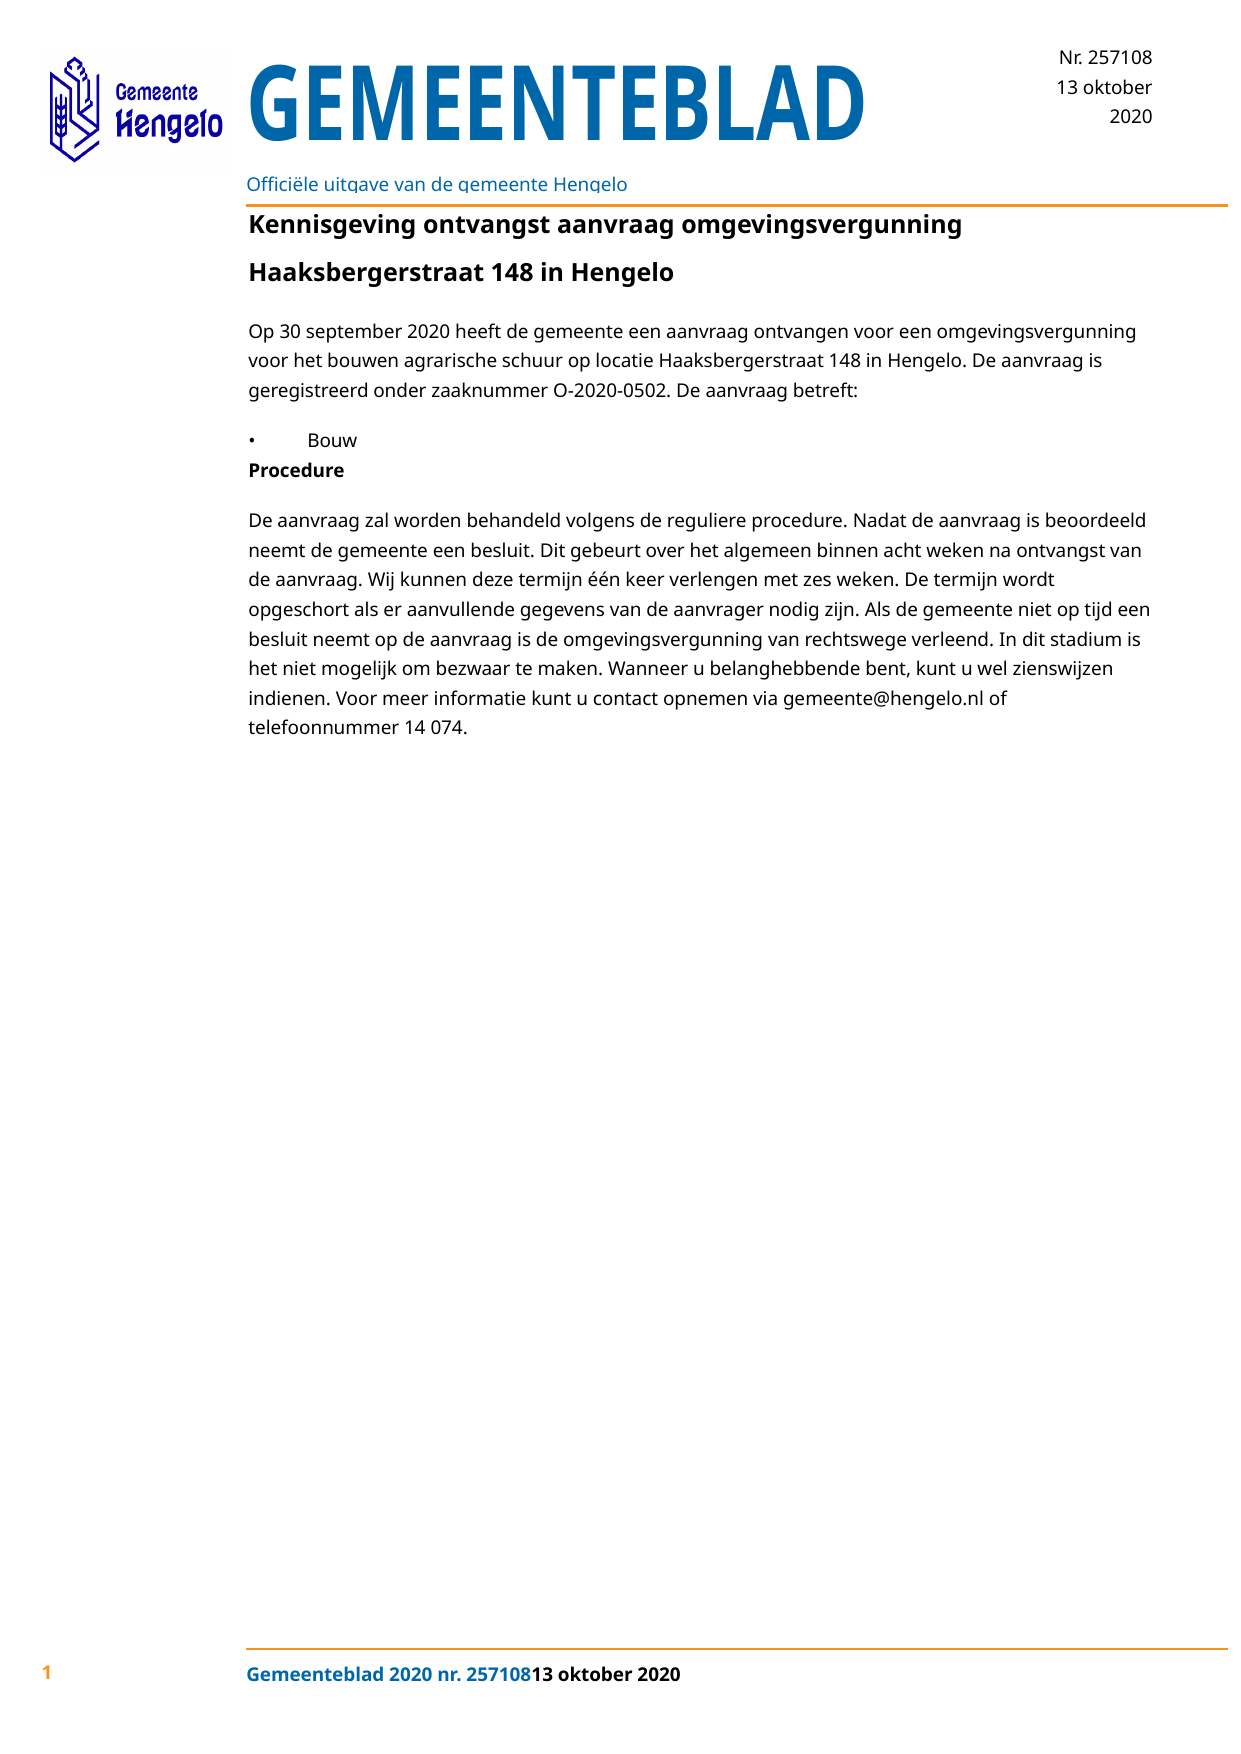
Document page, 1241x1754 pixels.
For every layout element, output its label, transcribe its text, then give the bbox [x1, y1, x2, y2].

text Procedure [248, 457, 1152, 483]
picture [41, 47, 231, 172]
text De aanvraag zal worden behandeld volgens de reguliere procedure. Nadat de aanvraag is beoordeeld neemt de gemeente een besluit. Dit gebeurt over het algemeen binnen acht weken na ontvangst van de aanvraag. Wij kunnen deze termijn één keer verlengen met zes weken. De termijn wordt opgeschort als er aanvullende gegevens van de aanvrager nodig zijn. Als de gemeente niet op tijd een besluit neemt op de aanvraag is de omgevingsvergunning van rechtswege verleend. In dit stadium is het niet mogelijk om bezwaar te maken. Wanneer u belanghebbende bent, kunt u wel zienswijzen indienen. Voor meer informatie kunt u contact opnemen via gemeente@hengelo.nl of telefoonnummer 14 074. [248, 507, 1152, 740]
text Kennisgeving ontvangst aanvraag omgevingsvergunning Haaksbergerstraat 148 in Hengelo [248, 207, 1152, 288]
text Op 30 september 2020 heeft de gemeente een aanvraag ontvangen voor een omgevingsvergunning voor het bouwen agrarische schuur op locatie Haaksbergerstraat 148 in Hengelo. De aanvraag is geregistreerd onder zaaknummer O-2020-0502. De aanvraag betreft: [248, 318, 1152, 403]
list Bouw [248, 427, 1152, 453]
